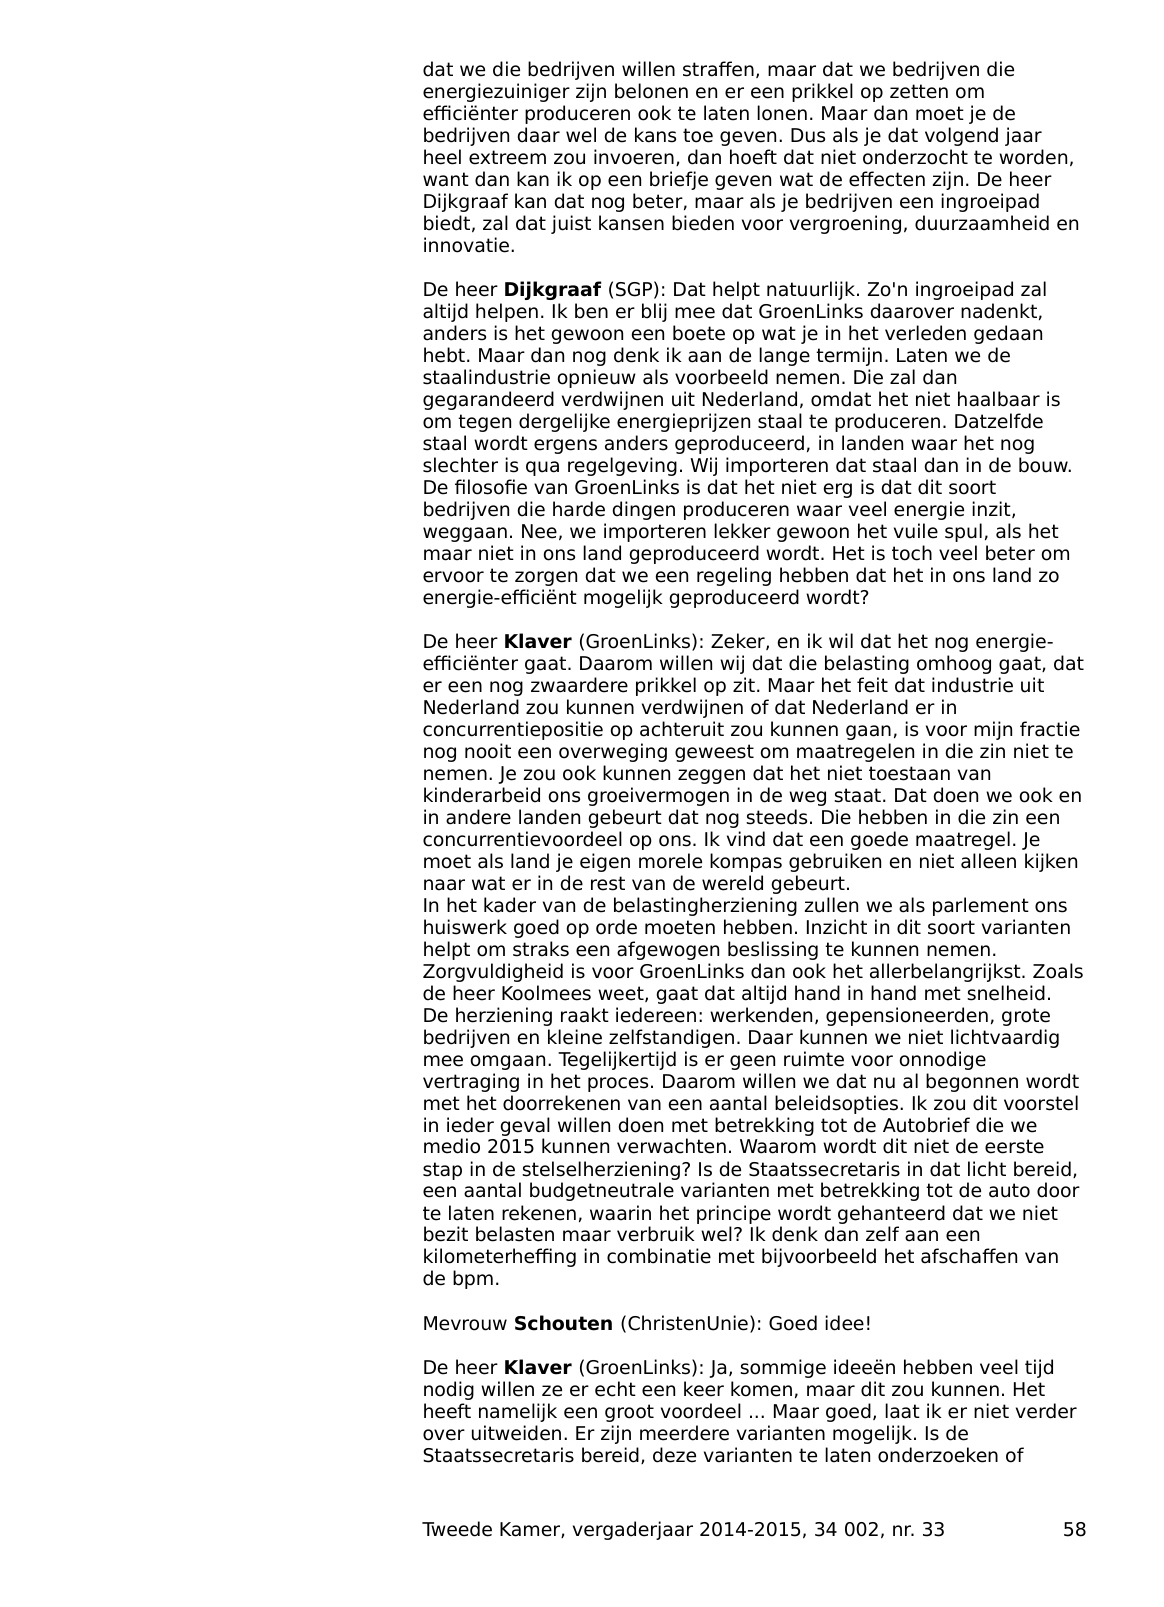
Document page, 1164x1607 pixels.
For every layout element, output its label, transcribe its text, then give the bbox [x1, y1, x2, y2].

text De heer Klaver (GroenLinks): Zeker, en ik wil dat het nog energie-efficiënter gaat. Daarom willen wij dat die belasting omhoog gaat, dat er een nog zwaardere prikkel op zit. Maar het feit dat industrie uit Nederland zou kunnen verdwijnen of dat Nederland er in concurrentiepositie op achteruit zou kunnen gaan, is voor mijn fractie nog nooit een overweging geweest om maatregelen in die zin niet te nemen. Je zou ook kunnen zeggen dat het niet toestaan van kinderarbeid ons groeivermogen in de weg staat. Dat doen we ook en in andere landen gebeurt dat nog steeds. Die hebben in die zin een concurrentievoordeel op ons. Ik vind dat een goede maatregel. Je moet als land je eigen morele kompas gebruiken en niet alleen kijken naar wat er in de rest van de wereld gebeurt. [422, 631, 1087, 895]
text De herziening raakt iedereen: werkenden, gepensioneerden, grote bedrijven en kleine zelfstandigen. Daar kunnen we niet lichtvaardig mee omgaan. Tegelijkertijd is er geen ruimte voor onnodige vertraging in het proces. Daarom willen we dat nu al begonnen wordt met het doorrekenen van een aantal beleidsopties. Ik zou dit voorstel in ieder geval willen doen met betrekking tot de Autobrief die we medio 2015 kunnen verwachten. Waarom wordt dit niet de eerste stap in de stelselherziening? Is de Staatssecretaris in dat licht bereid, een aantal budgetneutrale varianten met betrekking tot de auto door te laten rekenen, waarin het principe wordt gehanteerd dat we niet bezit belasten maar verbruik wel? Ik denk dan zelf aan een kilometerheffing in combinatie met bijvoorbeeld het afschaffen van de bpm. [422, 1004, 1087, 1290]
text De heer Dijkgraaf (SGP): Dat helpt natuurlijk. Zo'n ingroeipad zal altijd helpen. Ik ben er blij mee dat GroenLinks daarover nadenkt, anders is het gewoon een boete op wat je in het verleden gedaan hebt. Maar dan nog denk ik aan de lange termijn. Laten we de staalindustrie opnieuw als voorbeeld nemen. Die zal dan gegarandeerd verdwijnen uit Nederland, omdat het niet haalbaar is om tegen dergelijke energieprijzen staal te produceren. Datzelfde staal wordt ergens anders geproduceerd, in landen waar het nog slechter is qua regelgeving. Wij importeren dat staal dan in de bouw. De filosofie van GroenLinks is dat het niet erg is dat dit soort bedrijven die harde dingen produceren waar veel energie inzit, weggaan. Nee, we importeren lekker gewoon het vuile spul, als het maar niet in ons land geproduceerd wordt. Het is toch veel beter om ervoor te zorgen dat we een regeling hebben dat het in ons land zo energie-efficiënt mogelijk geproduceerd wordt? [422, 279, 1087, 609]
text dat we die bedrijven willen straffen, maar dat we bedrijven die energiezuiniger zijn belonen en er een prikkel op zetten om efficiënter produceren ook te laten lonen. Maar dan moet je de bedrijven daar wel de kans toe geven. Dus als je dat volgend jaar heel extreem zou invoeren, dan hoeft dat niet onderzocht te worden, want dan kan ik op een briefje geven wat de effecten zijn. De heer Dijkgraaf kan dat nog beter, maar als je bedrijven een ingroeipad biedt, zal dat juist kansen bieden voor vergroening, duurzaamheid en innovatie. [422, 59, 1087, 257]
text De heer Klaver (GroenLinks): Ja, sommige ideeën hebben veel tijd nodig willen ze er echt een keer komen, maar dit zou kunnen. Het heeft namelijk een groot voordeel ... Maar goed, laat ik er niet verder over uitweiden. Er zijn meerdere varianten mogelijk. Is de Staatssecretaris bereid, deze varianten te laten onderzoeken of [422, 1357, 1087, 1467]
text Mevrouw Schouten (ChristenUnie): Goed idee! [422, 1312, 1087, 1334]
text In het kader van de belastingherziening zullen we als parlement ons huiswerk goed op orde moeten hebben. Inzicht in dit soort varianten helpt om straks een afgewogen beslissing te kunnen nemen. Zorgvuldigheid is voor GroenLinks dan ook het allerbelangrijkst. Zoals de heer Koolmees weet, gaat dat altijd hand in hand met snelheid. [422, 895, 1087, 1004]
